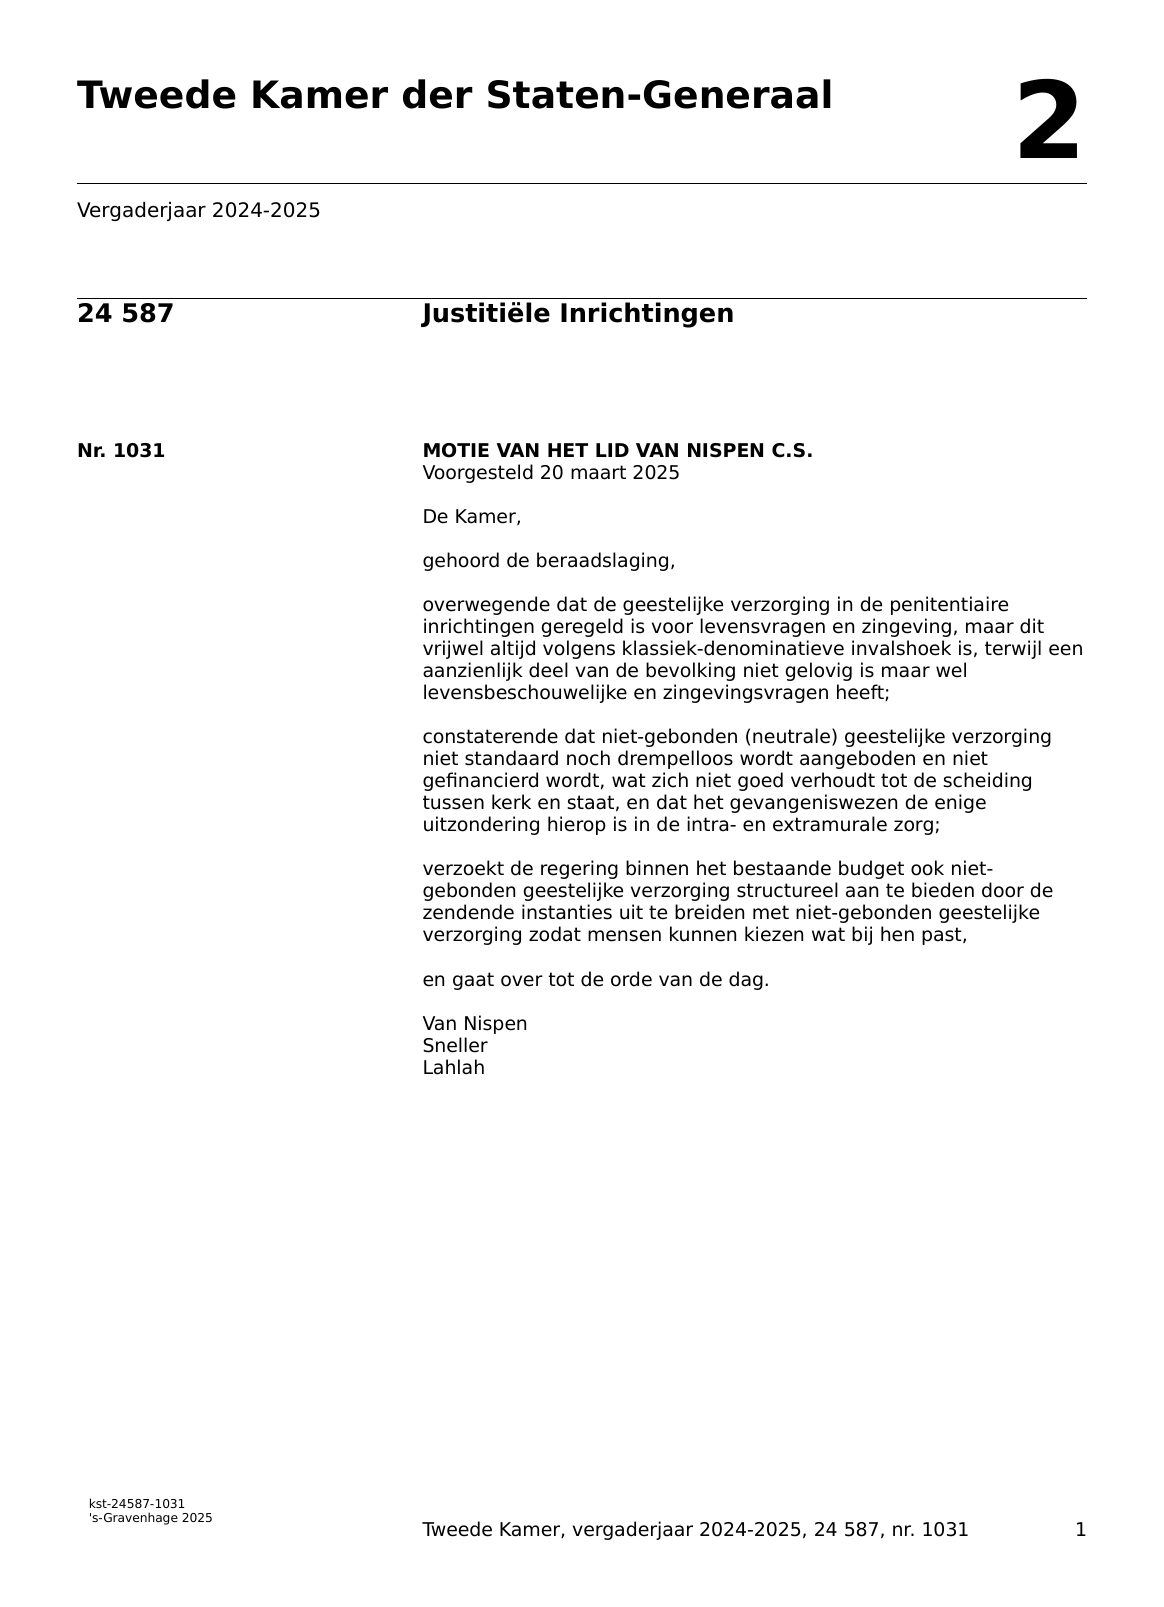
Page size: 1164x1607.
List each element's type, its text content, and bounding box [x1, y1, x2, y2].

table_cell Vergaderjaar 2024-2025 [77, 184, 1087, 298]
text Van Nispen [422, 1013, 1087, 1034]
text Sneller [422, 1034, 1087, 1057]
text verzoekt de regering binnen het bestaande budget ook niet-gebonden geestelijke verzorging structureel aan te bieden door de zendende instanties uit te breiden met niet-gebonden geestelijke verzorging zodat mensen kunnen kiezen wat bij hen past, [422, 858, 1087, 946]
text 's-Gravenhage 2025 [88, 1511, 323, 1525]
text en gaat over tot de orde van de dag. [422, 968, 1087, 990]
text Lahlah [422, 1057, 1087, 1078]
subtitle Nr. 1031 MOTIE VAN HET LID VAN NISPEN C.S. [77, 440, 1087, 462]
text De Kamer, [422, 506, 1087, 528]
table_header 2 [886, 59, 1087, 183]
text overwegende dat de geestelijke verzorging in de penitentiaire inrichtingen geregeld is voor levensvragen en zingeving, maar dit vrijwel altijd volgens klassiek-denominatieve invalshoek is, terwijl een aanzienlijk deel van de bevolking niet gelovig is maar wel levensbeschouwelijke en zingevingsvragen heeft; [422, 594, 1087, 704]
text gehoord de beraadslaging, [422, 550, 1087, 572]
text constaterende dat niet-gebonden (neutrale) geestelijke verzorging niet standaard noch drempelloos wordt aangeboden en niet gefinancierd wordt, wat zich niet goed verhoudt tot de scheiding tussen kerk en staat, en dat het gevangeniswezen de enige uitzondering hierop is in de intra- en extramurale zorg; [422, 726, 1087, 836]
text Voorgesteld 20 maart 2025 [422, 462, 1087, 484]
text kst-24587-1031 [88, 1497, 323, 1511]
subtitle 24 587 Justitiële Inrichtingen [77, 299, 1087, 329]
table_header Tweede Kamer der Staten-Generaal [77, 59, 886, 183]
